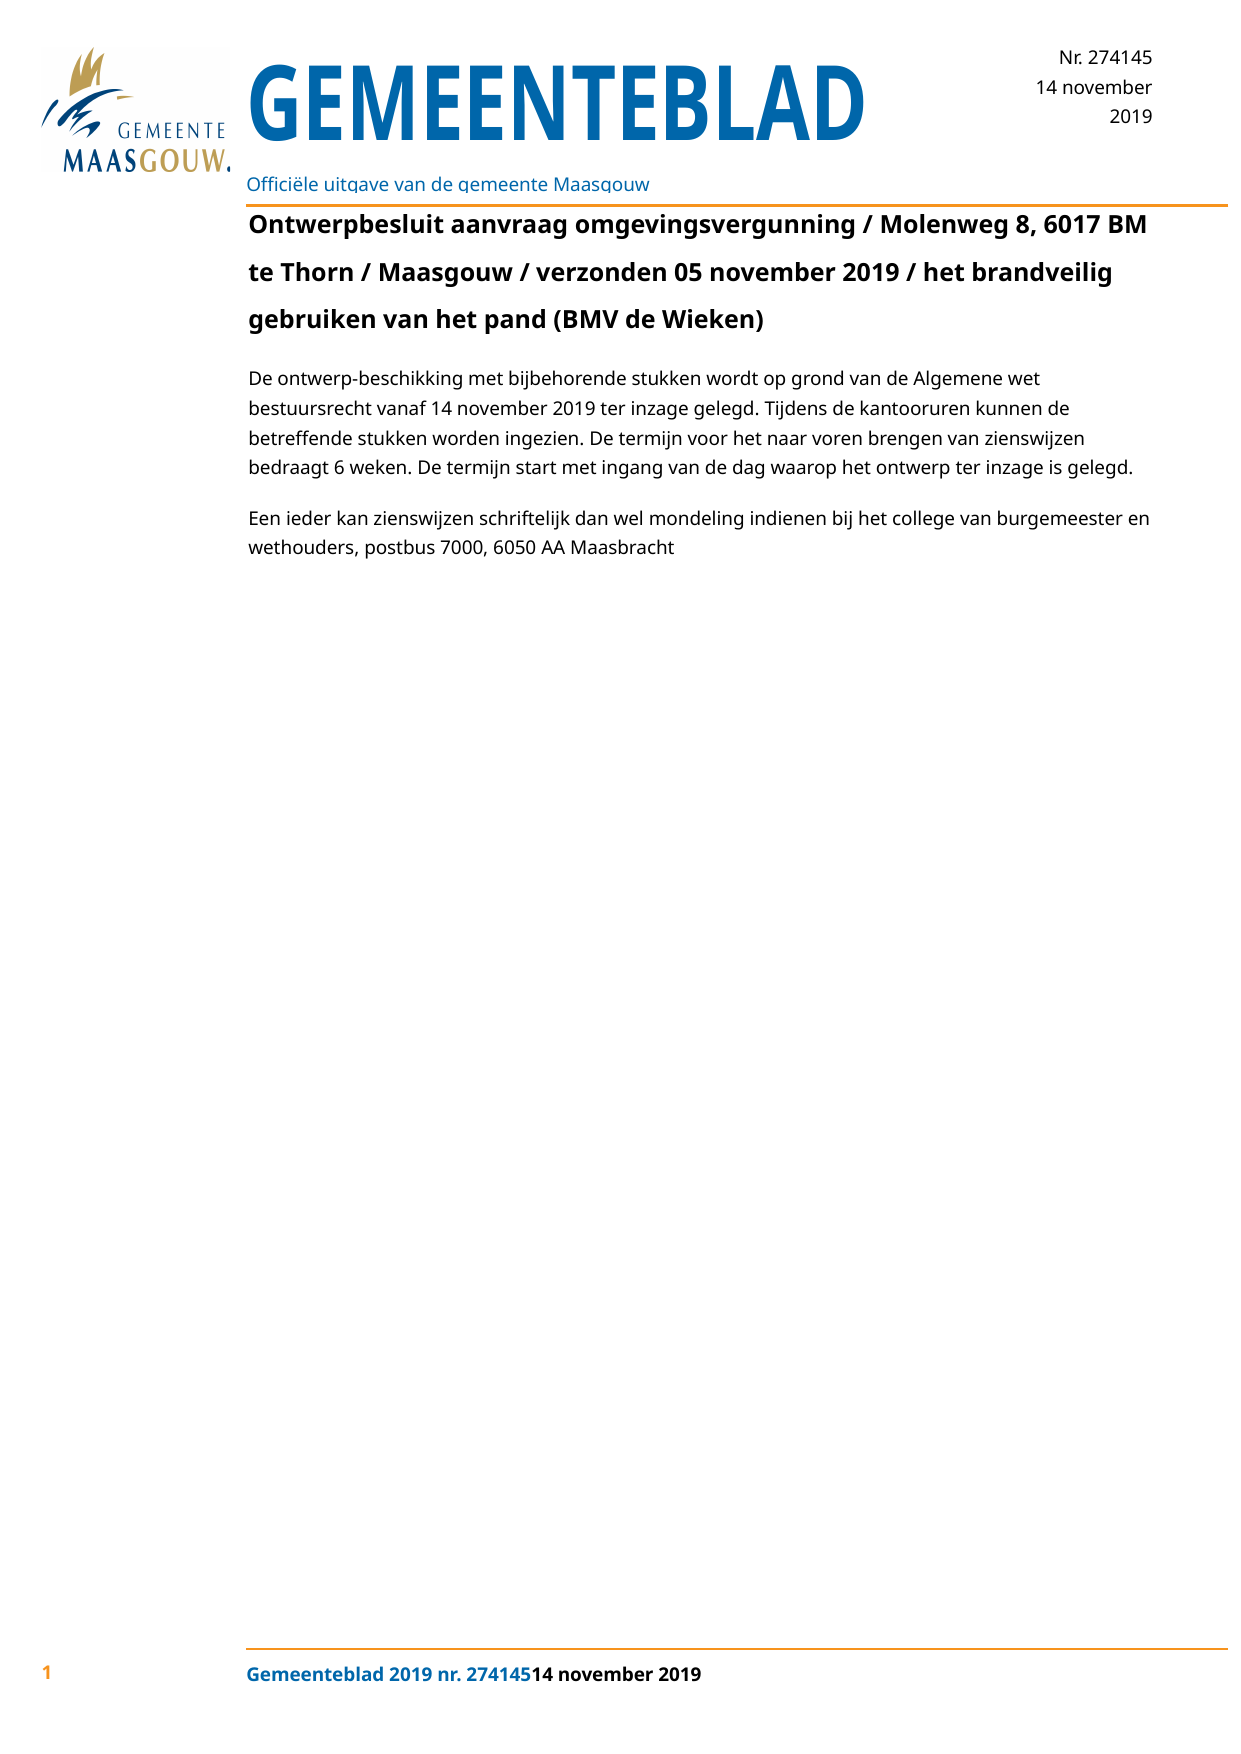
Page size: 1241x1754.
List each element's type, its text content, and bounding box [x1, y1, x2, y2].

text Ontwerpbesluit aanvraag omgevingsvergunning / Molenweg 8, 6017 BM te Thorn / Maasgouw / verzonden 05 november 2019 / het brandveilig gebruiken van het pand (BMV de Wieken) [248, 207, 1152, 336]
text Een ieder kan zienswijzen schriftelijk dan wel mondeling indienen bij het college van burgemeester en wethouders, postbus 7000, 6050 AA Maasbracht [248, 505, 1152, 560]
picture [41, 47, 231, 172]
text De ontwerp-beschikking met bijbehorende stukken wordt op grond van de Algemene wet bestuursrecht vanaf 14 november 2019 ter inzage gelegd. Tijdens de kantooruren kunnen de betreffende stukken worden ingezien. De termijn voor het naar voren brengen van zienswijzen bedraagt 6 weken. De termijn start met ingang van de dag waarop het ontwerp ter inzage is gelegd. [248, 366, 1152, 480]
